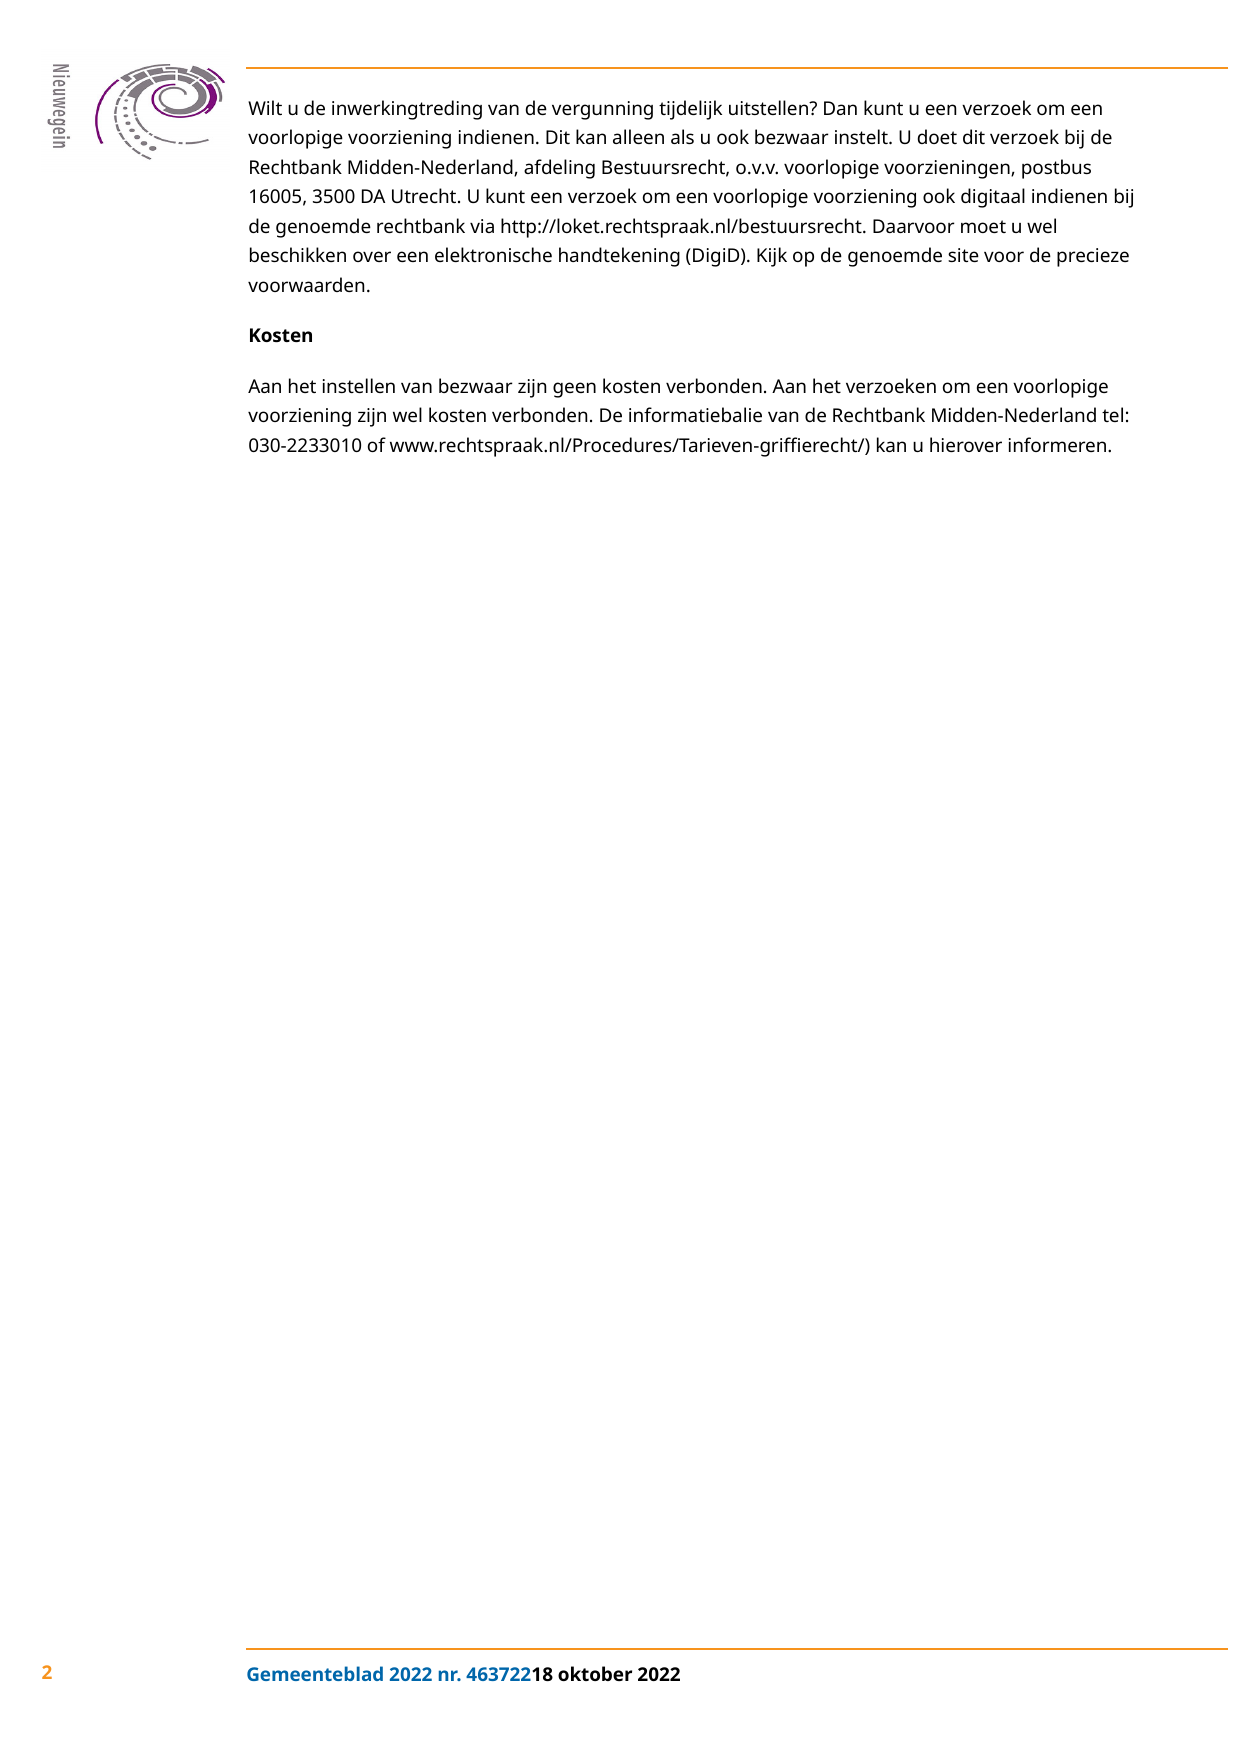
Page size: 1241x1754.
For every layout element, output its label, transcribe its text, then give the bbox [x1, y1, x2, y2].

picture [41, 47, 231, 172]
text Wilt u de inwerkingtreding van de vergunning tijdelijk uitstellen? Dan kunt u een verzoek om een voorlopige voorziening indienen. Dit kan alleen als u ook bezwaar instelt. U doet dit verzoek bij de Rechtbank Midden-Nederland, afdeling Bestuursrecht, o.v.v. voorlopige voorzieningen, postbus 16005, 3500 DA Utrecht. U kunt een verzoek om een voorlopige voorziening ook digitaal indienen bij de genoemde rechtbank via http://loket.rechtspraak.nl/bestuursrecht. Daarvoor moet u wel beschikken over een elektronische handtekening (DigiD). Kijk op de genoemde site voor de precieze voorwaarden. [248, 95, 1152, 298]
text Kosten [248, 323, 1152, 348]
text Aan het instellen van bezwaar zijn geen kosten verbonden. Aan het verzoeken om een voorlopige voorziening zijn wel kosten verbonden. De informatiebalie van de Rechtbank Midden-Nederland tel: 030-2233010 of www.rechtspraak.nl/Procedures/Tarieven-griffierecht/) kan u hierover informeren. [248, 373, 1152, 458]
